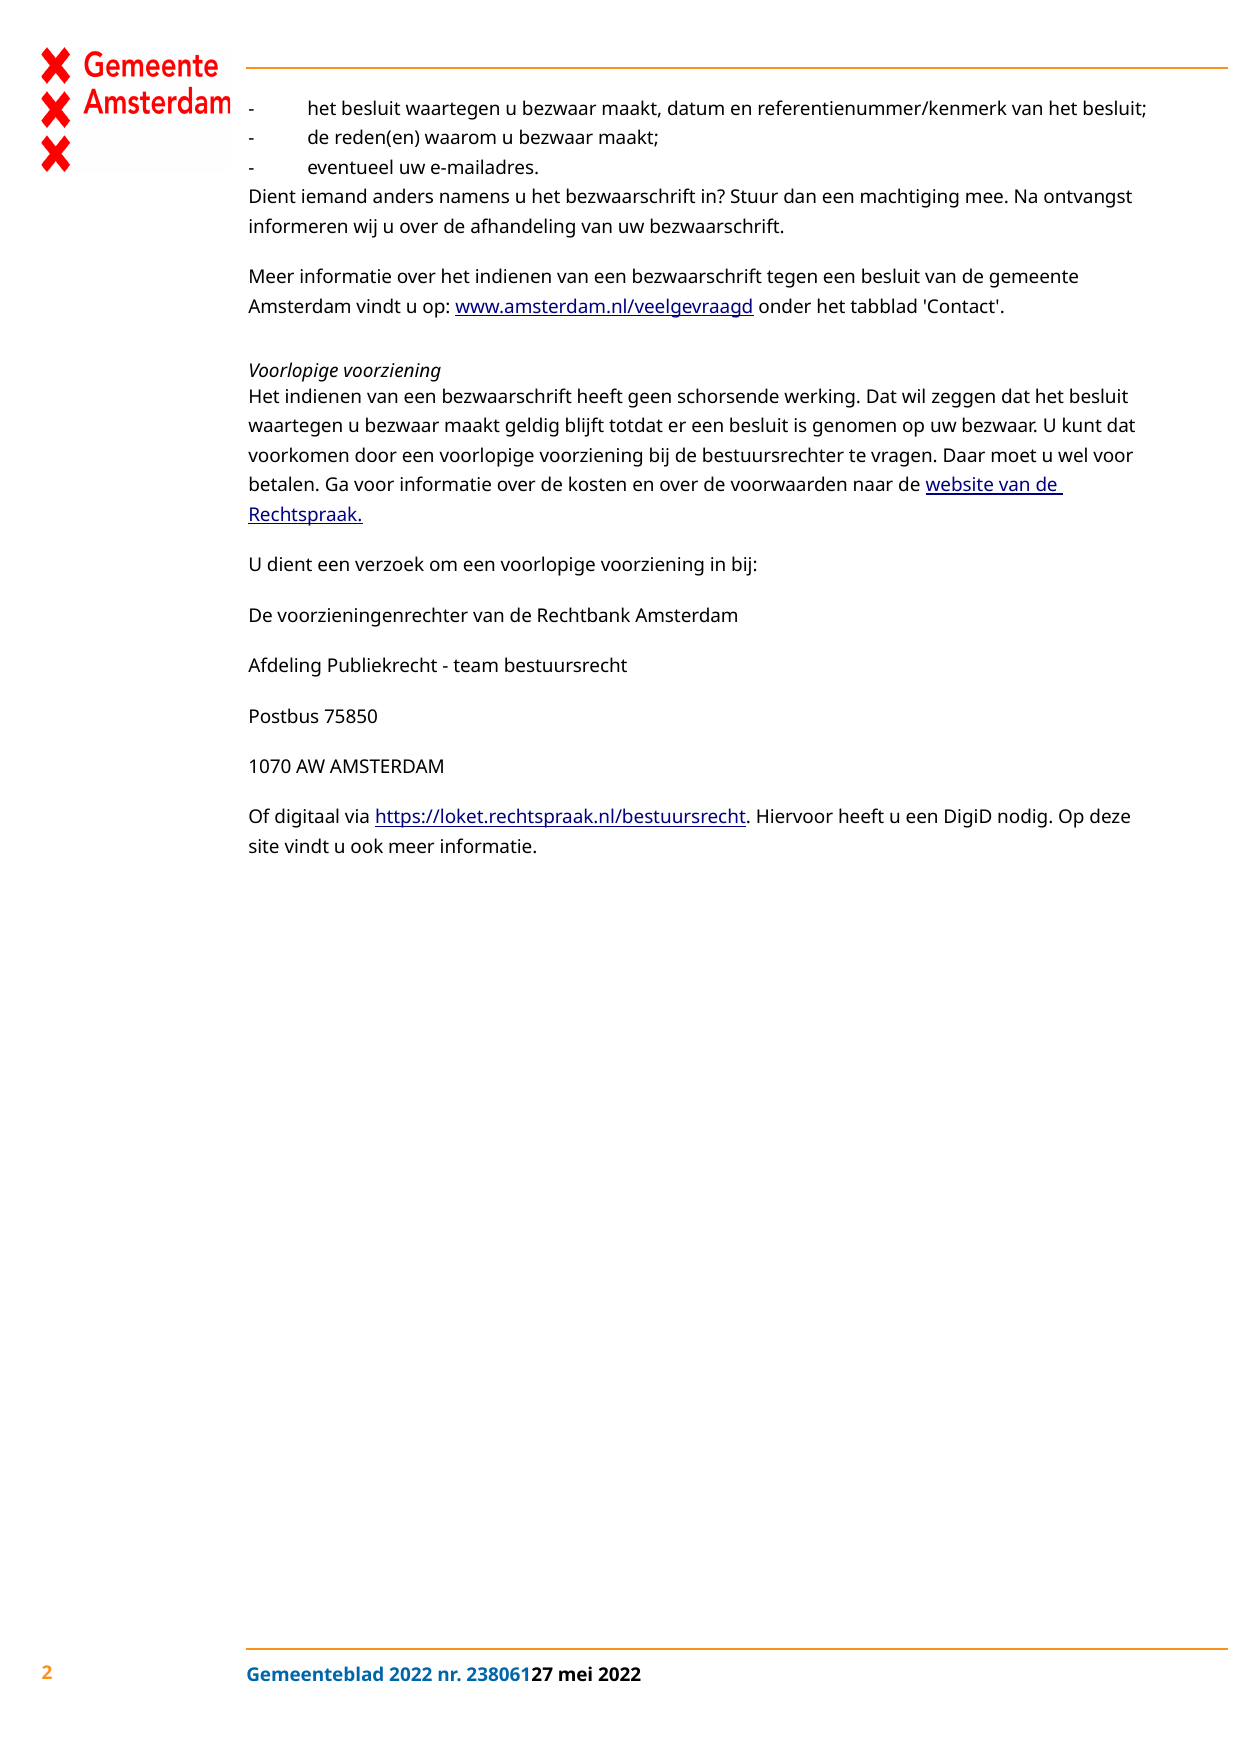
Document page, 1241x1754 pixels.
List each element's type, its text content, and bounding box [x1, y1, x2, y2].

picture [41, 47, 231, 172]
text U dient een verzoek om een voorlopige voorziening in bij: [248, 552, 1152, 577]
text Voorlopige voorziening [248, 357, 1152, 383]
text 1070 AW AMSTERDAM [248, 753, 1152, 779]
text Postbus 75850 [248, 703, 1152, 728]
text Of digitaal via https://loket.rechtspraak.nl/bestuursrecht. Hiervoor heeft u een DigiD nodig. Op deze site vindt u ook meer informatie. [248, 804, 1152, 859]
list het besluit waartegen u bezwaar maakt, datum en referentienummer/kenmerk van het besluit; [248, 95, 1152, 121]
text Dient iemand anders namens u het bezwaarschrift in? Stuur dan een machtiging mee. Na ontvangst informeren wij u over de afhandeling van uw bezwaarschrift. [248, 183, 1152, 239]
text De voorzieningenrechter van de Rechtbank Amsterdam [248, 602, 1152, 628]
text Afdeling Publiekrecht - team bestuursrecht [248, 652, 1152, 678]
text Meer informatie over het indienen van een bezwaarschrift tegen een besluit van de gemeente Amsterdam vindt u op: www.amsterdam.nl/veelgevraagd onder het tabblad 'Contact'. [248, 263, 1152, 319]
list de reden(en) waarom u bezwaar maakt; [248, 124, 1152, 150]
list eventueel uw e-mailadres. [248, 154, 1152, 180]
text Het indienen van een bezwaarschrift heeft geen schorsende werking. Dat wil zeggen dat het besluit waartegen u bezwaar maakt geldig blijft totdat er een besluit is genomen op uw bezwaar. U kunt dat voorkomen door een voorlopige voorziening bij de bestuursrechter te vragen. Daar moet u wel voor betalen. Ga voor informatie over de kosten en over de voorwaarden naar de website van de Rechtspraak. [248, 383, 1152, 527]
